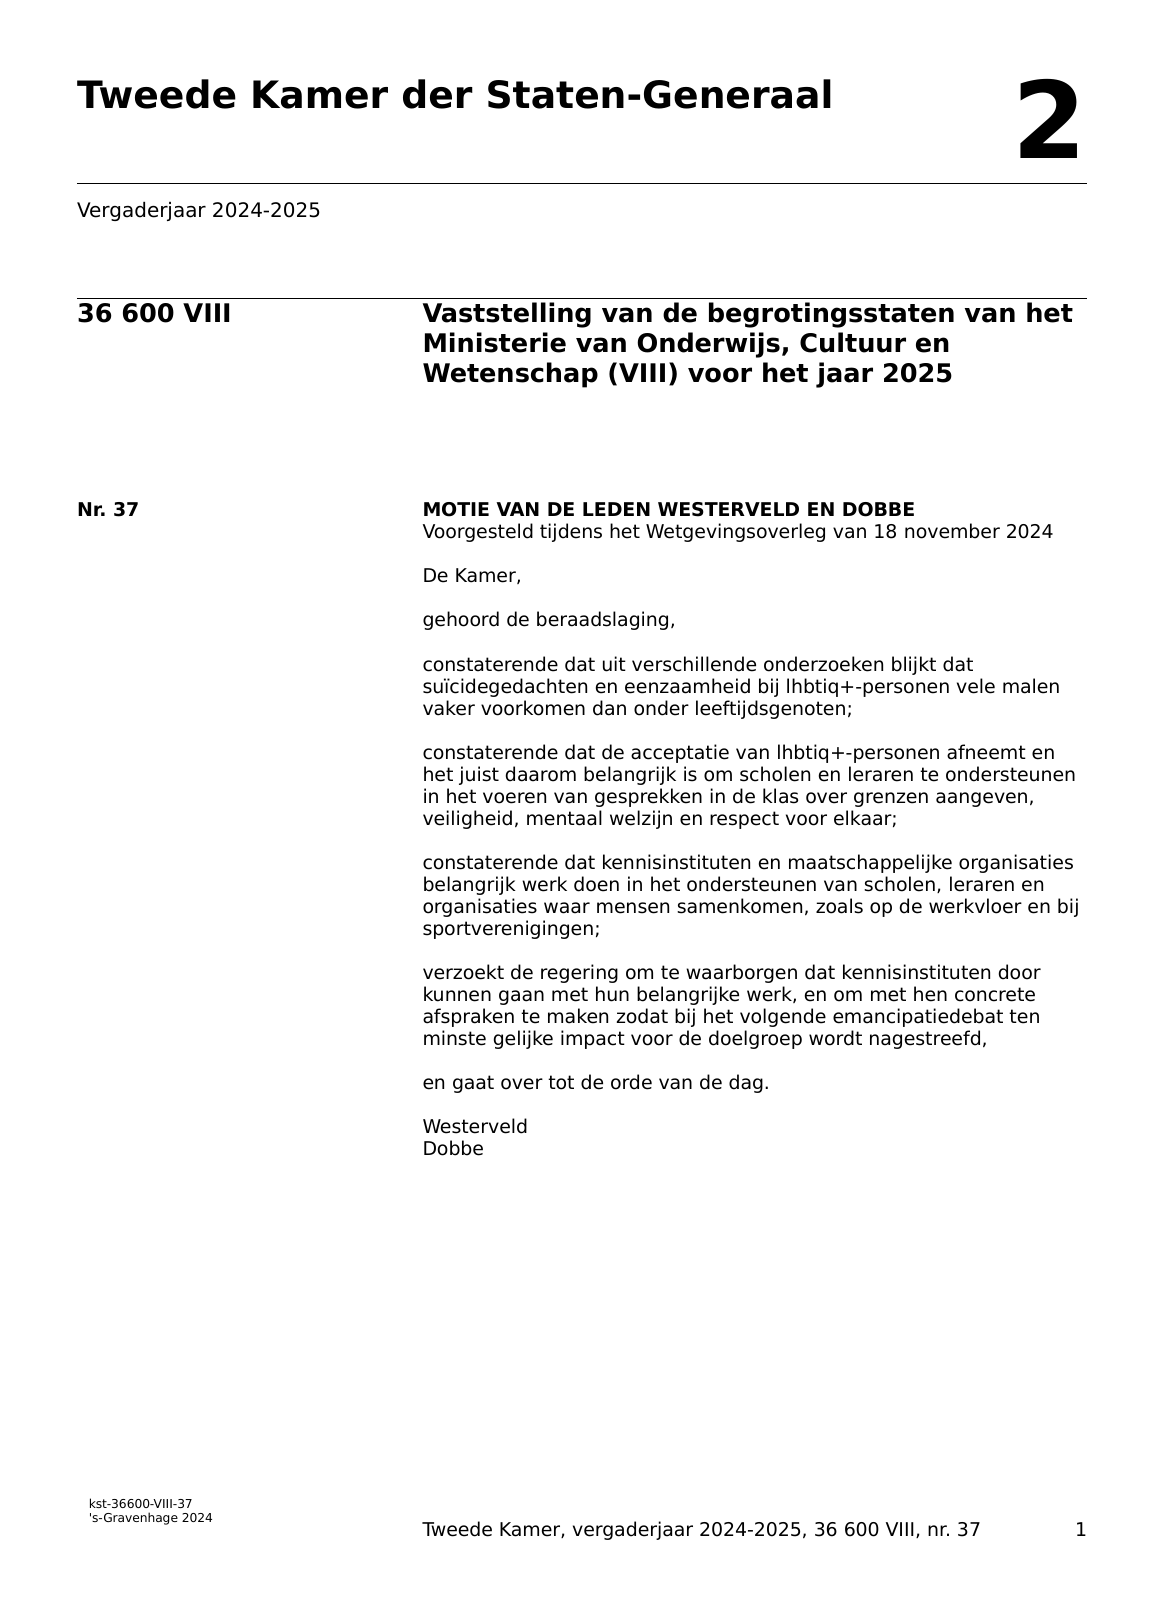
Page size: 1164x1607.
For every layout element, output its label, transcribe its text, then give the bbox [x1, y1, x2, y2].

text Voorgesteld tijdens het Wetgevingsoverleg van 18 november 2024 [422, 521, 1087, 543]
table_header 2 [886, 59, 1087, 183]
text kst-36600-VIII-37 [88, 1497, 323, 1511]
text constaterende dat de acceptatie van lhbtiq+-personen afneemt en het juist daarom belangrijk is om scholen en leraren te ondersteunen in het voeren van gesprekken in de klas over grenzen aangeven, veiligheid, mentaal welzijn en respect voor elkaar; [422, 742, 1087, 829]
text verzoekt de regering om te waarborgen dat kennisinstituten door kunnen gaan met hun belangrijke werk, en om met hen concrete afspraken te maken zodat bij het volgende emancipatiedebat ten minste gelijke impact voor de doelgroep wordt nagestreefd, [422, 962, 1087, 1050]
subtitle Nr. 37 MOTIE VAN DE LEDEN WESTERVELD EN DOBBE [77, 499, 1087, 521]
text constaterende dat kennisinstituten en maatschappelijke organisaties belangrijk werk doen in het ondersteunen van scholen, leraren en organisaties waar mensen samenkomen, zoals op de werkvloer en bij sportverenigingen; [422, 852, 1087, 940]
text constaterende dat uit verschillende onderzoeken blijkt dat suïcidegedachten en eenzaamheid bij lhbtiq+-personen vele malen vaker voorkomen dan onder leeftijdsgenoten; [422, 653, 1087, 719]
text en gaat over tot de orde van de dag. [422, 1072, 1087, 1094]
text De Kamer, [422, 565, 1087, 587]
table_header Tweede Kamer der Staten-Generaal [77, 59, 886, 183]
table_cell Vergaderjaar 2024-2025 [77, 184, 1087, 298]
text Westerveld [422, 1116, 1087, 1138]
subtitle 36 600 VIII Vaststelling van de begrotingsstaten van het Ministerie van Onderwijs, Cultuur en Wetenschap (VIII) voor het jaar 2025 [77, 299, 1087, 388]
text 's-Gravenhage 2024 [88, 1511, 323, 1525]
text Dobbe [422, 1138, 1087, 1160]
text gehoord de beraadslaging, [422, 609, 1087, 631]
